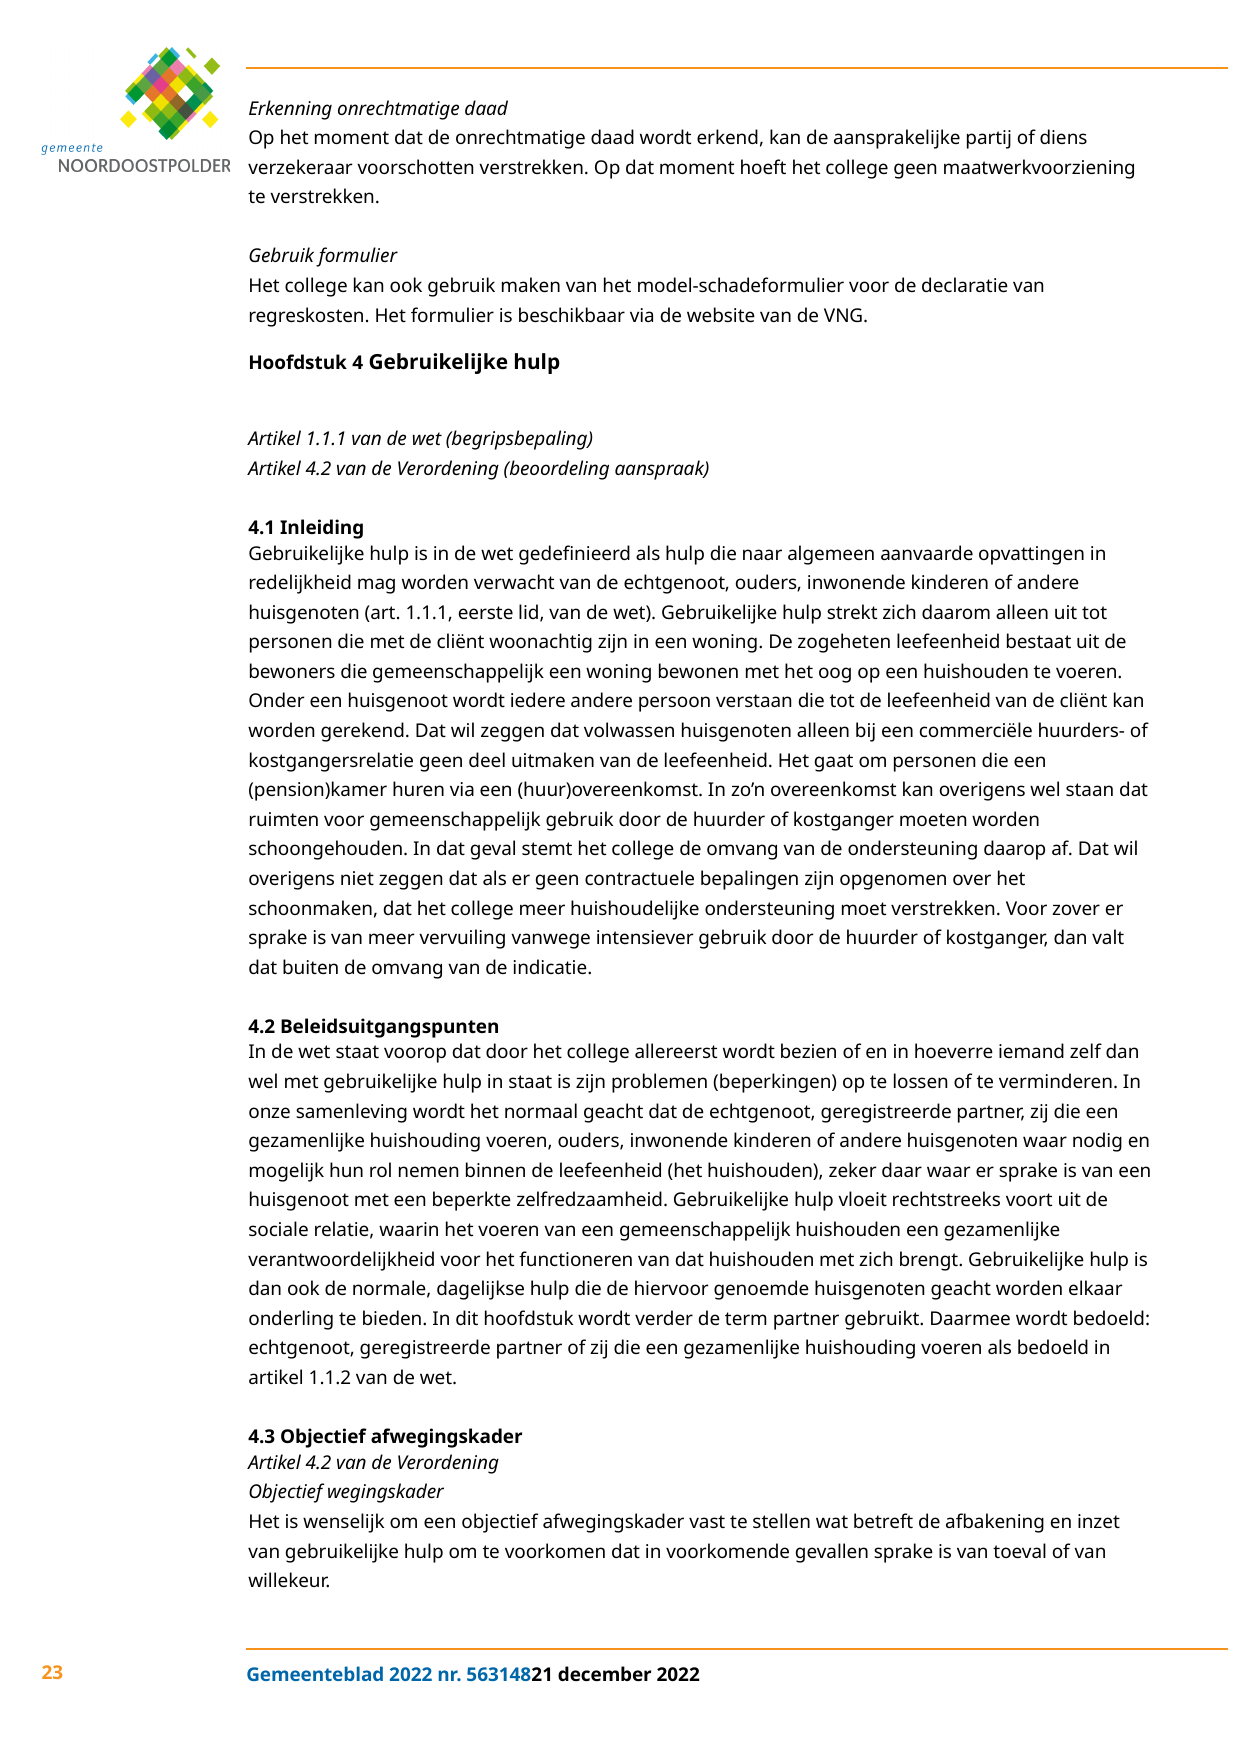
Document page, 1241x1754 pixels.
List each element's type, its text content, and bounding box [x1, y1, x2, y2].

picture [41, 47, 231, 172]
text Het is wenselijk om een objectief afwegingskader vast te stellen wat betreft de afbakening en inzet van gebruikelijke hulp om te voorkomen dat in voorkomende gevallen sprake is van toeval of van willekeur. [248, 1508, 1152, 1593]
text Hoofdstuk 4 Gebruikelijke hulp [248, 347, 1152, 376]
text 4.2 Beleidsuitgangspunten [248, 1013, 1152, 1039]
text Erkenning onrechtmatige daad [248, 95, 1152, 121]
text Het college kan ook gebruik maken van het model-schadeformulier voor de declaratie van regreskosten. Het formulier is beschikbaar via de website van de VNG. [248, 272, 1152, 328]
text Op het moment dat de onrechtmatige daad wordt erkend, kan de aansprakelijke partij of diens verzekeraar voorschotten verstrekken. Op dat moment hoeft het college geen maatwerkvoorziening te verstrekken. [248, 124, 1152, 209]
text Gebruikelijke hulp is in de wet gedefinieerd als hulp die naar algemeen aanvaarde opvattingen in redelijkheid mag worden verwacht van de echtgenoot, ouders, inwonende kinderen of andere huisgenoten (art. 1.1.1, eerste lid, van de wet). Gebruikelijke hulp strekt zich daarom alleen uit tot personen die met de cliënt woonachtig zijn in een woning. De zogeheten leefeenheid bestaat uit de bewoners die gemeenschappelijk een woning bewonen met het oog op een huishouden te voeren. Onder een huisgenoot wordt iedere andere persoon verstaan die tot de leefeenheid van de cliënt kan worden gerekend. Dat wil zeggen dat volwassen huisgenoten alleen bij een commerciële huurders- of kostgangersrelatie geen deel uitmaken van de leefeenheid. Het gaat om personen die een (pension)kamer huren via een (huur)overeenkomst. In zo’n overeenkomst kan overigens wel staan dat ruimten voor gemeenschappelijk gebruik door de huurder of kostganger moeten worden schoongehouden. In dat geval stemt het college de omvang van de ondersteuning daarop af. Dat wil overigens niet zeggen dat als er geen contractuele bepalingen zijn opgenomen over het schoonmaken, dat het college meer huishoudelijke ondersteuning moet verstrekken. Voor zover er sprake is van meer vervuiling vanwege intensiever gebruik door de huurder of kostganger, dan valt dat buiten de omvang van de indicatie. [248, 540, 1152, 979]
text Gebruik formulier [248, 243, 1152, 268]
text Artikel 1.1.1 van de wet (begripsbepaling) [248, 425, 1152, 451]
text In de wet staat voorop dat door het college allereerst wordt bezien of en in hoeverre iemand zelf dan wel met gebruikelijke hulp in staat is zijn problemen (beperkingen) op te lossen of te verminderen. In onze samenleving wordt het normaal geacht dat de echtgenoot, geregistreerde partner, zij die een gezamenlijke huishouding voeren, ouders, inwonende kinderen of andere huisgenoten waar nodig en mogelijk hun rol nemen binnen de leefeenheid (het huishouden), zeker daar waar er sprake is van een huisgenoot met een beperkte zelfredzaamheid. Gebruikelijke hulp vloeit rechtstreeks voort uit de sociale relatie, waarin het voeren van een gemeenschappelijk huishouden een gezamenlijke verantwoordelijkheid voor het functioneren van dat huishouden met zich brengt. Gebruikelijke hulp is dan ook de normale, dagelijkse hulp die de hiervoor genoemde huisgenoten geacht worden elkaar onderling te bieden. In dit hoofdstuk wordt verder de term partner gebruikt. Daarmee wordt bedoeld: echtgenoot, geregistreerde partner of zij die een gezamenlijke huishouding voeren als bedoeld in artikel 1.1.2 van de wet. [248, 1039, 1152, 1390]
text 4.3 Objectief afwegingskader [248, 1423, 1152, 1449]
text Artikel 4.2 van de Verordening [248, 1449, 1152, 1475]
text Artikel 4.2 van de Verordening (beoordeling aanspraak) [248, 455, 1152, 481]
text Objectief wegingskader [248, 1479, 1152, 1504]
text 4.1 Inleiding [248, 514, 1152, 540]
